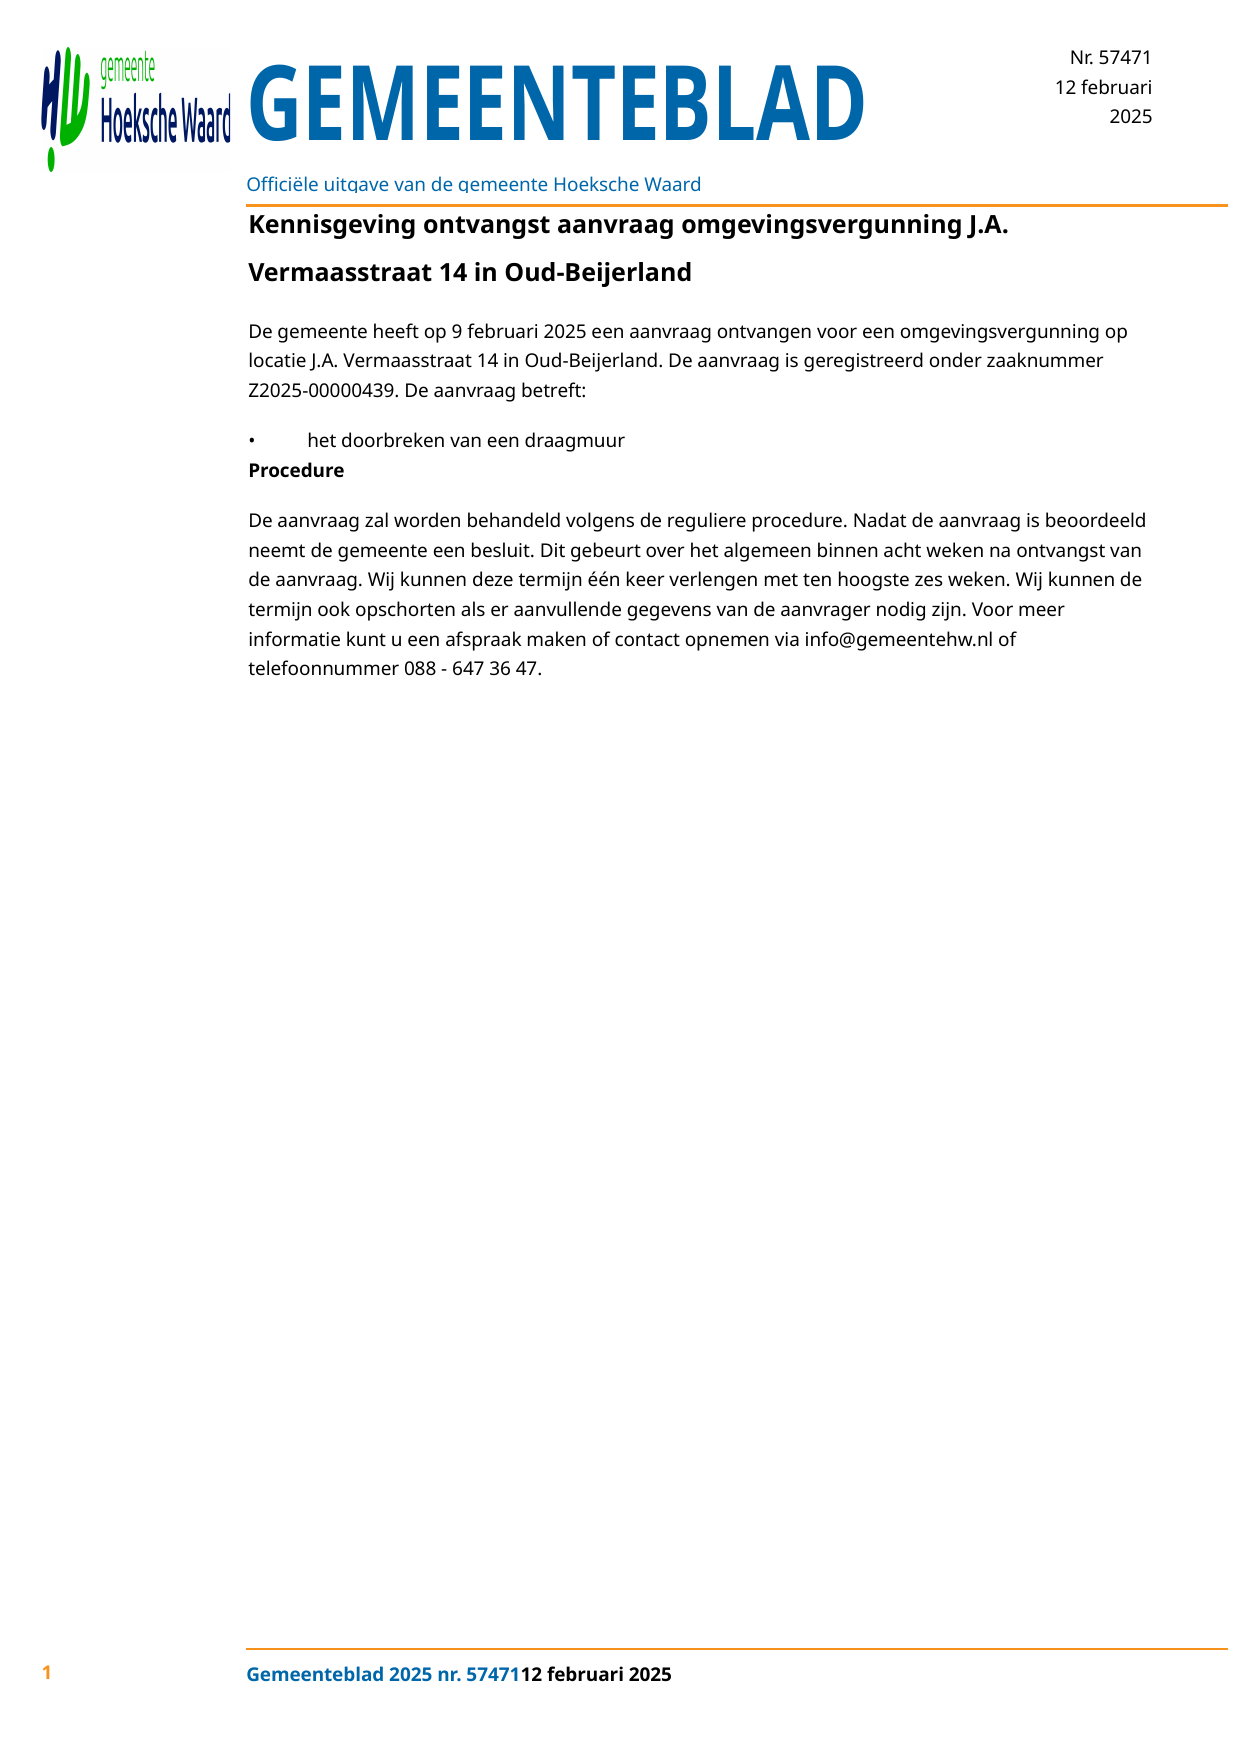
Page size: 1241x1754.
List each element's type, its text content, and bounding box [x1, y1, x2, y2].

text De gemeente heeft op 9 februari 2025 een aanvraag ontvangen voor een omgevingsvergunning op locatie J.A. Vermaasstraat 14 in Oud-Beijerland. De aanvraag is geregistreerd onder zaaknummer Z2025-00000439. De aanvraag betreft: [248, 318, 1152, 403]
text Kennisgeving ontvangst aanvraag omgevingsvergunning J.A. Vermaasstraat 14 in Oud-Beijerland [248, 207, 1152, 288]
list het doorbreken van een draagmuur [248, 427, 1152, 453]
picture [41, 47, 231, 172]
text Procedure [248, 457, 1152, 483]
text De aanvraag zal worden behandeld volgens de reguliere procedure. Nadat de aanvraag is beoordeeld neemt de gemeente een besluit. Dit gebeurt over het algemeen binnen acht weken na ontvangst van de aanvraag. Wij kunnen deze termijn één keer verlengen met ten hoogste zes weken. Wij kunnen de termijn ook opschorten als er aanvullende gegevens van de aanvrager nodig zijn. Voor meer informatie kunt u een afspraak maken of contact opnemen via info@gemeentehw.nl of telefoonnummer 088 - 647 36 47. [248, 507, 1152, 681]
